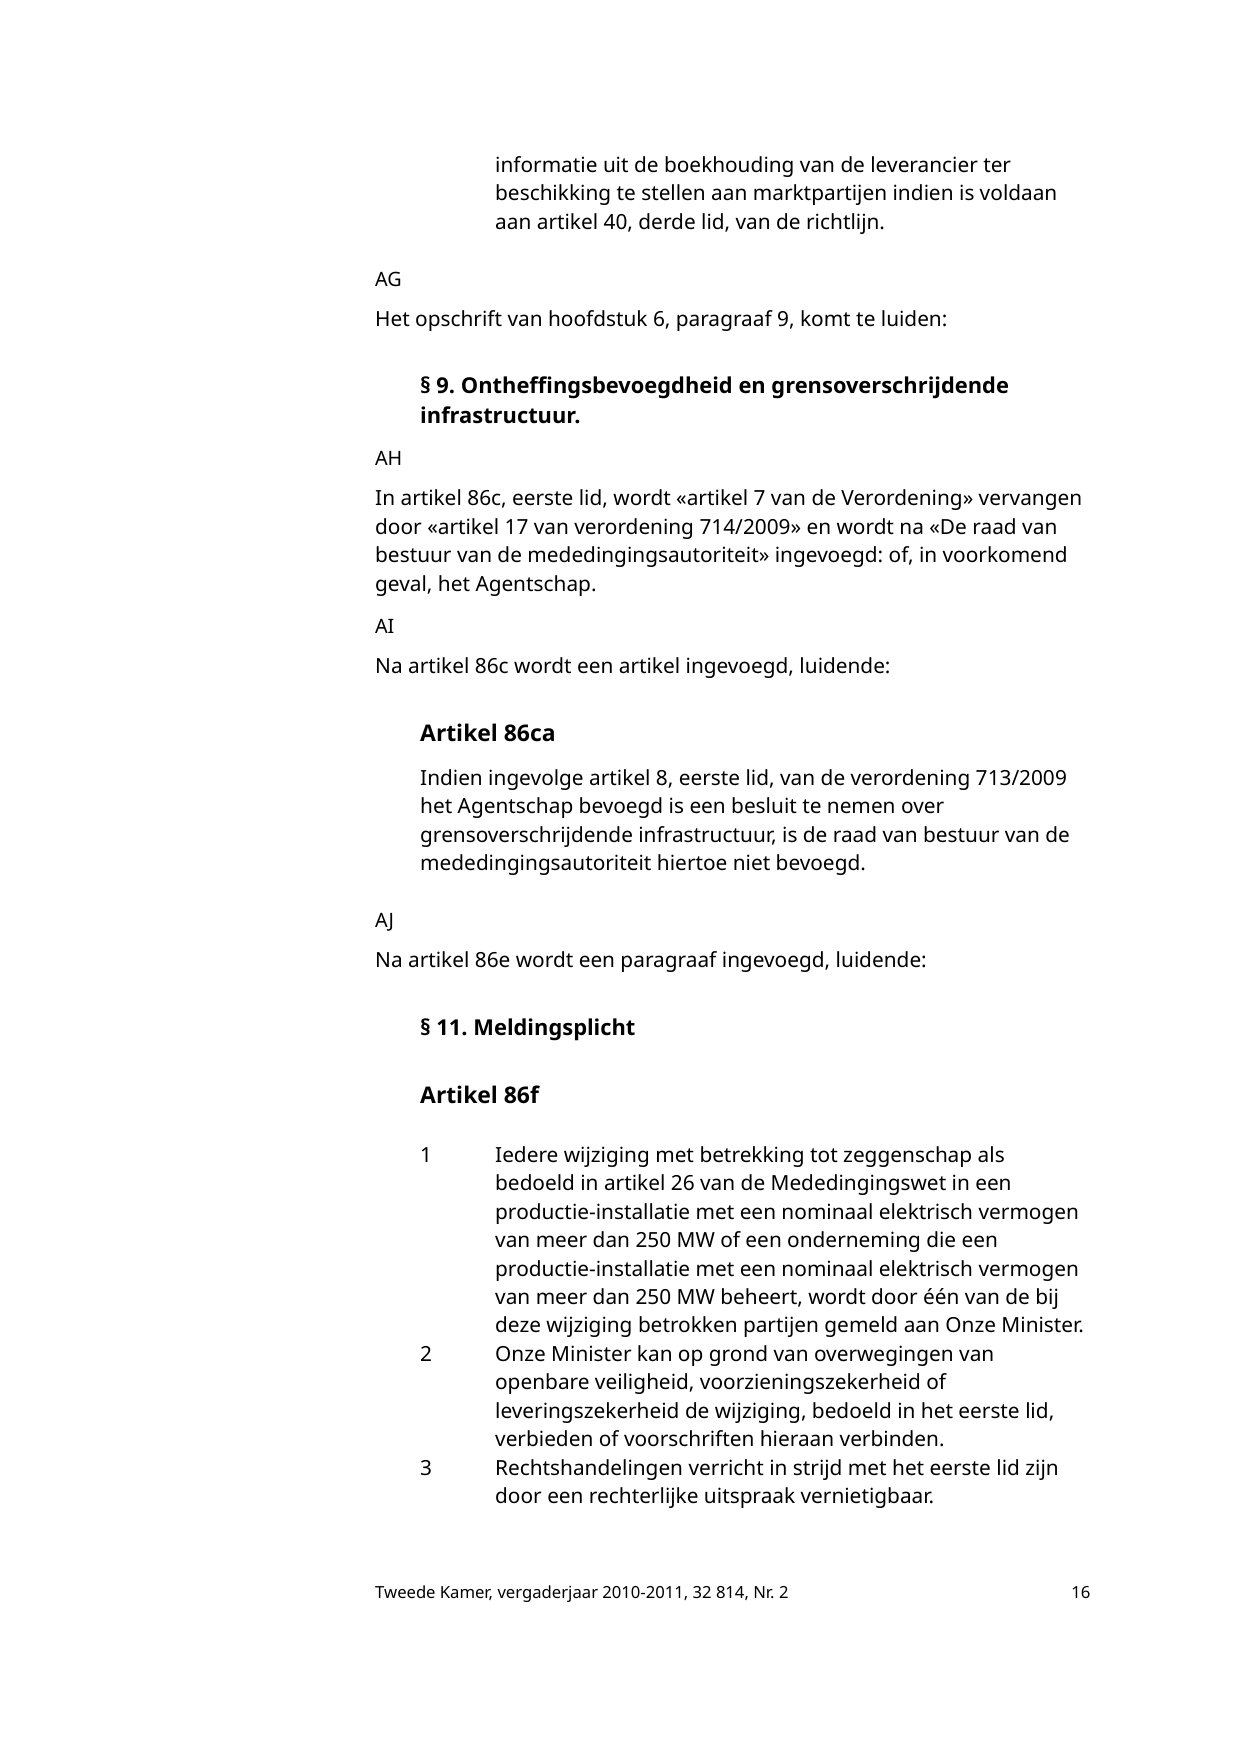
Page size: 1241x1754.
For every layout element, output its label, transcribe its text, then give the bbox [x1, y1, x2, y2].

text Het opschrift van hoofdstuk 6, paragraaf 9, komt te luiden: [375, 304, 1090, 332]
text Na artikel 86c wordt een artikel ingevoegd, luidende: [375, 651, 1090, 679]
list Rechtshandelingen verricht in strijd met het eerste lid zijn door een rechterlijke uitspraak vernietigbaar. [420, 1453, 1090, 1510]
list Iedere wijziging met betrekking tot zeggenschap als bedoeld in artikel 26 van de Mededingingswet in een productie-installatie met een nominaal elektrisch vermogen van meer dan 250 MW of een onderneming die een productie-installatie met een nominaal elektrisch vermogen van meer dan 250 MW beheert, wordt door één van de bij deze wijziging betrokken partijen gemeld aan Onze Minister. [420, 1140, 1090, 1339]
subtitle Artikel 86f [420, 1079, 1090, 1110]
list informatie uit de boekhouding van de leverancier ter beschikking te stellen aan marktpartijen indien is voldaan aan artikel 40, derde lid, van de richtlijn. [420, 150, 1090, 235]
subtitle Artikel 86ca [420, 717, 1090, 748]
subtitle § 11. Meldingsplicht [420, 1011, 1090, 1041]
text AG [375, 265, 1090, 292]
text AJ [375, 907, 1090, 934]
text AI [375, 612, 1090, 639]
text In artikel 86c, eerste lid, wordt «artikel 7 van de Verordening» vervangen door «artikel 17 van verordening 714/2009» en wordt na «De raad van bestuur van de mededingingsautoriteit» ingevoegd: of, in voorkomend geval, het Agentschap. [375, 483, 1090, 597]
text Indien ingevolge artikel 8, eerste lid, van de verordening 713/2009 het Agentschap bevoegd is een besluit te nemen over grensoverschrijdende infrastructuur, is de raad van bestuur van de mededingingsautoriteit hiertoe niet bevoegd. [420, 763, 1090, 877]
text Na artikel 86e wordt een paragraaf ingevoegd, luidende: [375, 946, 1090, 974]
subtitle § 9. Ontheffingsbevoegdheid en grensoverschrijdende infrastructuur. [420, 370, 1090, 429]
list Onze Minister kan op grond van overwegingen van openbare veiligheid, voorzieningszekerheid of leveringszekerheid de wijziging, bedoeld in het eerste lid, verbieden of voorschriften hieraan verbinden. [420, 1339, 1090, 1453]
text AH [375, 444, 1090, 472]
